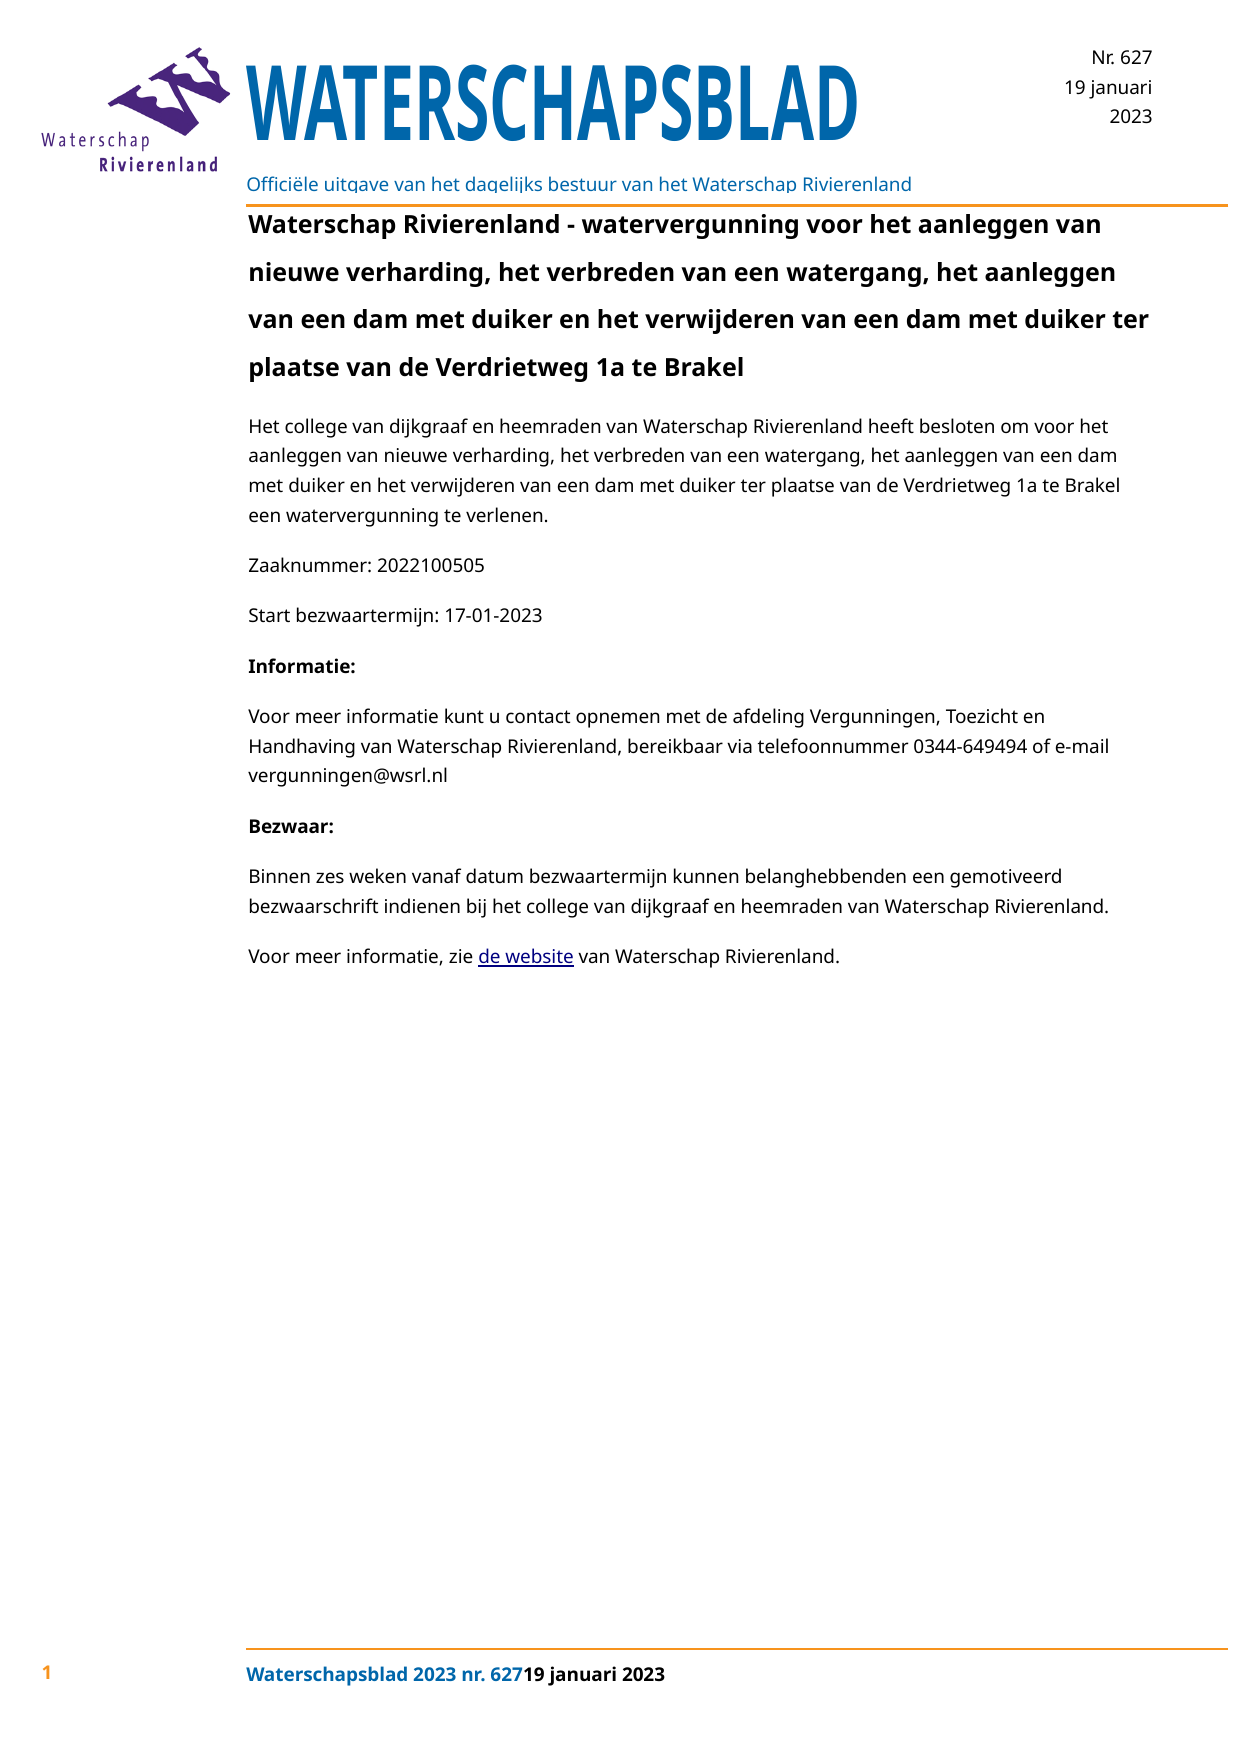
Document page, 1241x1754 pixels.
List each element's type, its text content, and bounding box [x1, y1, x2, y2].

text Informatie: [248, 653, 1152, 679]
text Voor meer informatie kunt u contact opnemen met de afdeling Vergunningen, Toezicht en Handhaving van Waterschap Rivierenland, bereikbaar via telefoonnummer 0344-649494 of e-mail vergunningen@wsrl.nl [248, 703, 1152, 788]
text Waterschap Rivierenland - watervergunning voor het aanleggen van nieuwe verharding, het verbreden van een watergang, het aanleggen van een dam met duiker en het verwijderen van een dam met duiker ter plaatse van de Verdrietweg 1a te Brakel [248, 207, 1152, 384]
text Bezwaar: [248, 813, 1152, 839]
text Zaaknummer: 2022100505 [248, 552, 1152, 578]
text Binnen zes weken vanaf datum bezwaartermijn kunnen belanghebbenden een gemotiveerd bezwaarschrift indienen bij het college van dijkgraaf en heemraden van Waterschap Rivierenland. [248, 863, 1152, 919]
text Voor meer informatie, zie de website van Waterschap Rivierenland. [248, 943, 1152, 969]
picture [41, 47, 231, 172]
text Het college van dijkgraaf en heemraden van Waterschap Rivierenland heeft besloten om voor het aanleggen van nieuwe verharding, het verbreden van een watergang, het aanleggen van een dam met duiker en het verwijderen van een dam met duiker ter plaatse van de Verdrietweg 1a te Brakel een watervergunning te verlenen. [248, 413, 1152, 528]
text Start bezwaartermijn: 17-01-2023 [248, 603, 1152, 628]
